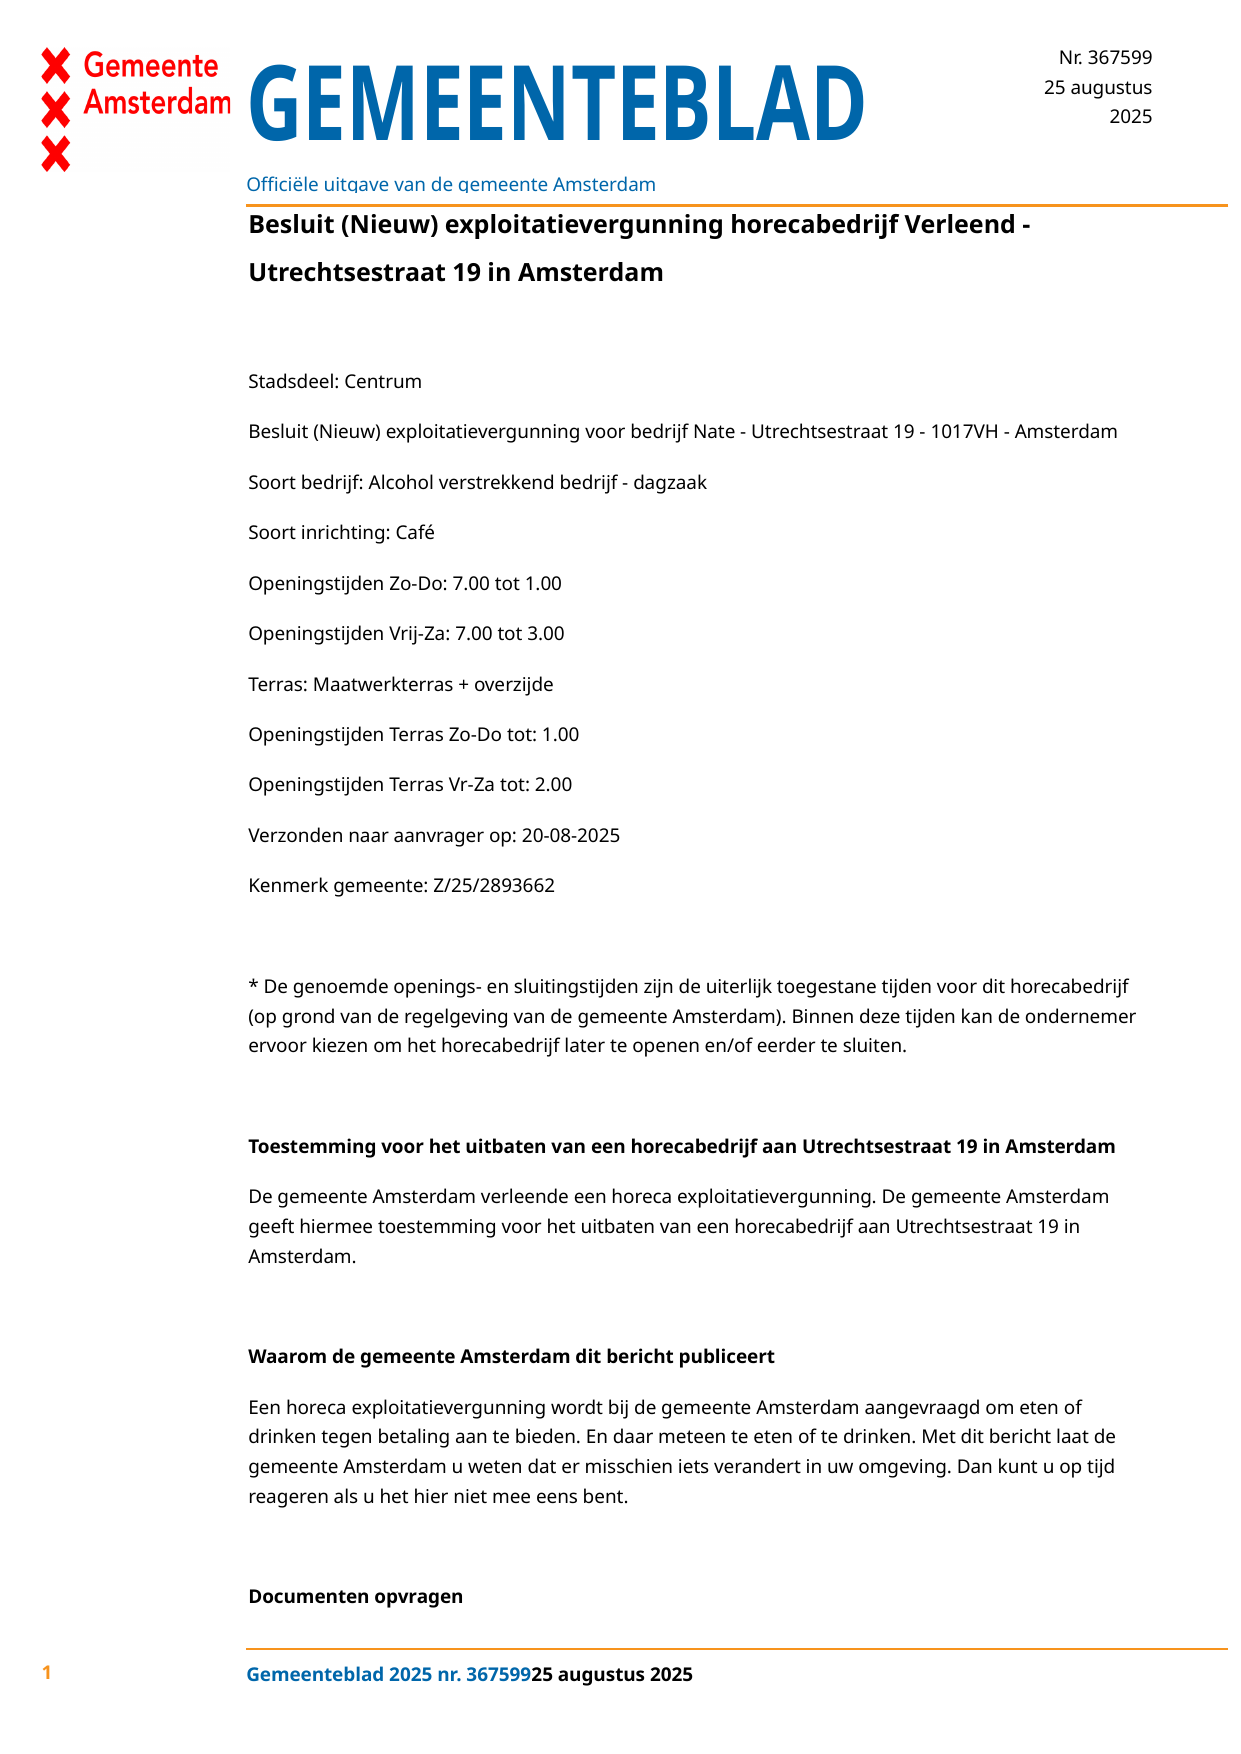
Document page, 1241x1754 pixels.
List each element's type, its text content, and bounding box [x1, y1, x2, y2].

text Kenmerk gemeente: Z/25/2893662 [248, 872, 1152, 898]
text Terras: Maatwerkterras + overzijde [248, 671, 1152, 697]
text Openingstijden Terras Zo-Do tot: 1.00 [248, 721, 1152, 747]
text Openingstijden Zo-Do: 7.00 tot 1.00 [248, 570, 1152, 596]
text Besluit (Nieuw) exploitatievergunning voor bedrijf Nate - Utrechtsestraat 19 - 1017VH - Amsterdam [248, 419, 1152, 444]
text Openingstijden Terras Vr-Za tot: 2.00 [248, 772, 1152, 797]
text * De genoemde openings- en sluitingstijden zijn de uiterlijk toegestane tijden voor dit horecabedrijf (op grond van de regelgeving van de gemeente Amsterdam). Binnen deze tijden kan de ondernemer ervoor kiezen om het horecabedrijf later te openen en/of eerder te sluiten. [248, 973, 1152, 1058]
text Een horeca exploitatievergunning wordt bij de gemeente Amsterdam aangevraagd om eten of drinken tegen betaling aan te bieden. En daar meteen te eten of te drinken. Met dit bericht laat de gemeente Amsterdam u weten dat er misschien iets verandert in uw omgeving. Dan kunt u op tijd reageren als u het hier niet mee eens bent. [248, 1394, 1152, 1509]
text Stadsdeel: Centrum [248, 368, 1152, 394]
picture [41, 47, 231, 172]
text Toestemming voor het uitbaten van een horecabedrijf aan Utrechtsestraat 19 in Amsterdam [248, 1133, 1152, 1159]
text Soort inrichting: Café [248, 519, 1152, 545]
text Besluit (Nieuw) exploitatievergunning horecabedrijf Verleend - Utrechtsestraat 19 in Amsterdam [248, 207, 1152, 288]
text Openingstijden Vrij-Za: 7.00 tot 3.00 [248, 620, 1152, 646]
text De gemeente Amsterdam verleende een horeca exploitatievergunning. De gemeente Amsterdam geeft hiermee toestemming voor het uitbaten van een horecabedrijf aan Utrechtsestraat 19 in Amsterdam. [248, 1184, 1152, 1269]
text Documenten opvragen [248, 1584, 1152, 1609]
text Waarom de gemeente Amsterdam dit bericht publiceert [248, 1344, 1152, 1369]
text Soort bedrijf: Alcohol verstrekkend bedrijf - dagzaak [248, 469, 1152, 495]
text Verzonden naar aanvrager op: 20-08-2025 [248, 822, 1152, 848]
